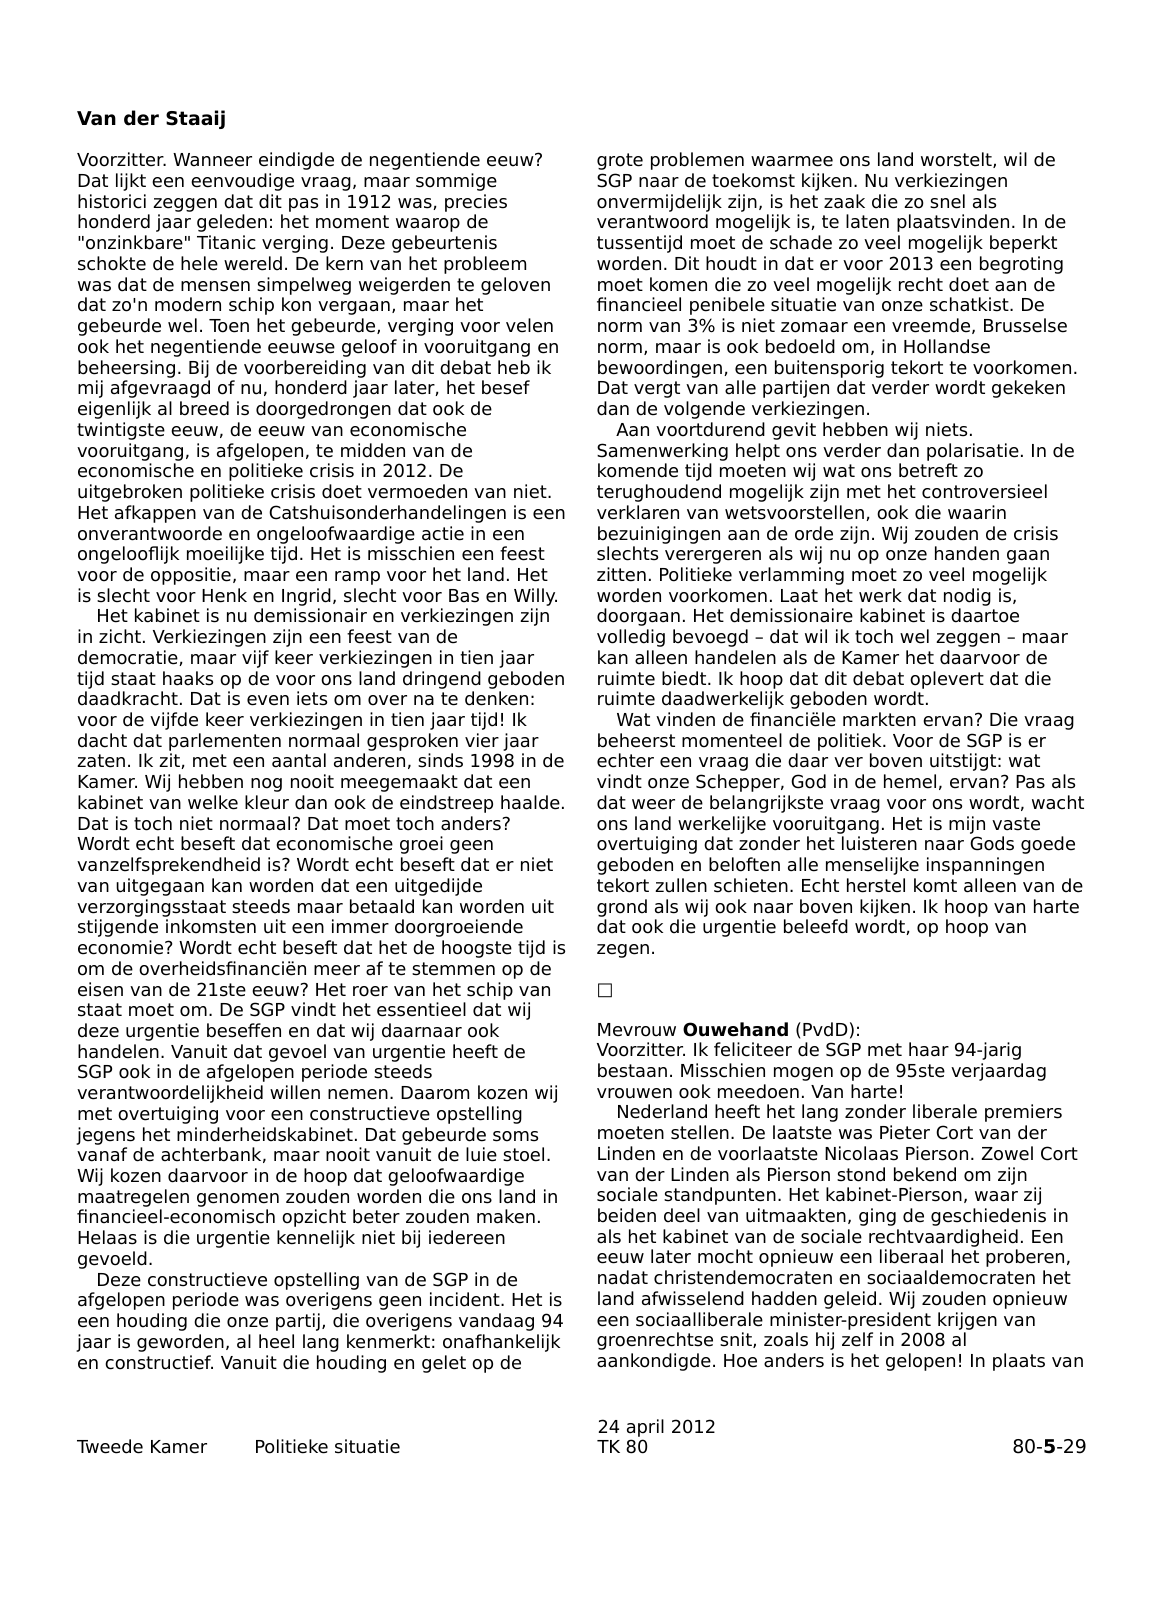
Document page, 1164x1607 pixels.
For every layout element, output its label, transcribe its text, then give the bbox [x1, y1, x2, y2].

text Het kabinet is nu demissionair en verkiezingen zijn in zicht. Verkiezingen zijn een feest van de democratie, maar vijf keer verkiezingen in tien jaar tijd staat haaks op de voor ons land dringend geboden daadkracht. Dat is even iets om over na te denken: voor de vijfde keer verkiezingen in tien jaar tijd! Ik dacht dat parlementen normaal gesproken vier jaar zaten. Ik zit, met een aantal anderen, sinds 1998 in de Kamer. Wij hebben nog nooit meegemaakt dat een kabinet van welke kleur dan ook de eindstreep haalde. Dat is toch niet normaal? Dat moet toch anders? Wordt echt beseft dat economische groei geen vanzelfsprekendheid is? Wordt echt beseft dat er niet van uitgegaan kan worden dat een uitgedijde verzorgingsstaat steeds maar betaald kan worden uit stijgende inkomsten uit een immer doorgroeiende economie? Wordt echt beseft dat het de hoogste tijd is om de overheidsfinanciën meer af te stemmen op de eisen van de 21ste eeuw? Het roer van het schip van staat moet om. De SGP vindt het essentieel dat wij deze urgentie beseffen en dat wij daarnaar ook handelen. Vanuit dat gevoel van urgentie heeft de SGP ook in de afgelopen periode steeds verantwoordelijkheid willen nemen. Daarom kozen wij met overtuiging voor een constructieve opstelling jegens het minderheidskabinet. Dat gebeurde soms vanaf de achterbank, maar nooit vanuit de luie stoel. Wij kozen daarvoor in de hoop dat geloofwaardige maatregelen genomen zouden worden die ons land in financieel-economisch opzicht beter zouden maken. Helaas is die urgentie kennelijk niet bij iedereen gevoeld. [77, 606, 567, 1269]
text Voorzitter. Ik feliciteer de SGP met haar 94-jarig bestaan. Misschien mogen op de 95ste verjaardag vrouwen ook meedoen. Van harte! [596, 1040, 1087, 1102]
text Aan voortdurend gevit hebben wij niets. Samenwerking helpt ons verder dan polarisatie. In de komende tijd moeten wij wat ons betreft zo terughoudend mogelijk zijn met het controversieel verklaren van wetsvoorstellen, ook die waarin bezuinigingen aan de orde zijn. Wij zouden de crisis slechts verergeren als wij nu op onze handen gaan zitten. Politieke verlamming moet zo veel mogelijk worden voorkomen. Laat het werk dat nodig is, doorgaan. Het demissionaire kabinet is daartoe volledig bevoegd – dat wil ik toch wel zeggen – maar kan alleen handelen als de Kamer het daarvoor de ruimte biedt. Ik hoop dat dit debat oplevert dat die ruimte daadwerkelijk geboden wordt. [596, 420, 1087, 710]
text Voorzitter. Wanneer eindigde de negentiende eeuw? Dat lijkt een eenvoudige vraag, maar sommige historici zeggen dat dit pas in 1912 was, precies honderd jaar geleden: het moment waarop de "onzinkbare" Titanic verging. Deze gebeurtenis schokte de hele wereld. De kern van het probleem was dat de mensen simpelweg weigerden te geloven dat zo'n modern schip kon vergaan, maar het gebeurde wel. Toen het gebeurde, verging voor velen ook het negentiende eeuwse geloof in vooruitgang en beheersing. Bij de voorbereiding van dit debat heb ik mij afgevraagd of nu, honderd jaar later, het besef eigenlijk al breed is doorgedrongen dat ook de twintigste eeuw, de eeuw van economische vooruitgang, is afgelopen, te midden van de economische en politieke crisis in 2012. De uitgebroken politieke crisis doet vermoeden van niet. Het afkappen van de Catshuisonderhandelingen is een onverantwoorde en ongeloofwaardige actie in een ongelooflijk moeilijke tijd. Het is misschien een feest voor de oppositie, maar een ramp voor het land. Het is slecht voor Henk en Ingrid, slecht voor Bas en Willy. [77, 150, 567, 606]
text grote problemen waarmee ons land worstelt, wil de SGP naar de toekomst kijken. Nu verkiezingen onvermijdelijk zijn, is het zaak die zo snel als verantwoord mogelijk is, te laten plaatsvinden. In de tussentijd moet de schade zo veel mogelijk beperkt worden. Dit houdt in dat er voor 2013 een begroting moet komen die zo veel mogelijk recht doet aan de financieel penibele situatie van onze schatkist. De norm van 3% is niet zomaar een vreemde, Brusselse norm, maar is ook bedoeld om, in Hollandse bewoordingen, een buitensporig tekort te voorkomen. Dat vergt van alle partijen dat verder wordt gekeken dan de volgende verkiezingen. [596, 150, 1087, 420]
text Nederland heeft het lang zonder liberale premiers moeten stellen. De laatste was Pieter Cort van der Linden en de voorlaatste Nicolaas Pierson. Zowel Cort van der Linden als Pierson stond bekend om zijn sociale standpunten. Het kabinet-Pierson, waar zij beiden deel van uitmaakten, ging de geschiedenis in als het kabinet van de sociale rechtvaardigheid. Een eeuw later mocht opnieuw een liberaal het proberen, nadat christendemocraten en sociaaldemocraten het land afwisselend hadden geleid. Wij zouden opnieuw een sociaalliberale minister-president krijgen van groenrechtse snit, zoals hij zelf in 2008 al aankondigde. Hoe anders is het gelopen! In plaats van [596, 1102, 1087, 1372]
text Wat vinden de financiële markten ervan? Die vraag beheerst momenteel de politiek. Voor de SGP is er echter een vraag die daar ver boven uitstijgt: wat vindt onze Schepper, God in de hemel, ervan? Pas als dat weer de belangrijkste vraag voor ons wordt, wacht ons land werkelijke vooruitgang. Het is mijn vaste overtuiging dat zonder het luisteren naar Gods goede geboden en beloften alle menselijke inspanningen tekort zullen schieten. Echt herstel komt alleen van de grond als wij ook naar boven kijken. Ik hoop van harte dat ook die urgentie beleefd wordt, op hoop van zegen. [596, 710, 1087, 959]
text Deze constructieve opstelling van de SGP in de afgelopen periode was overigens geen incident. Het is een houding die onze partij, die overigens vandaag 94 jaar is geworden, al heel lang kenmerkt: onafhankelijk en constructief. Vanuit die houding en gelet op de [77, 1269, 567, 1373]
text Mevrouw Ouwehand (PvdD): [596, 1019, 1087, 1040]
text □ [596, 979, 1087, 999]
